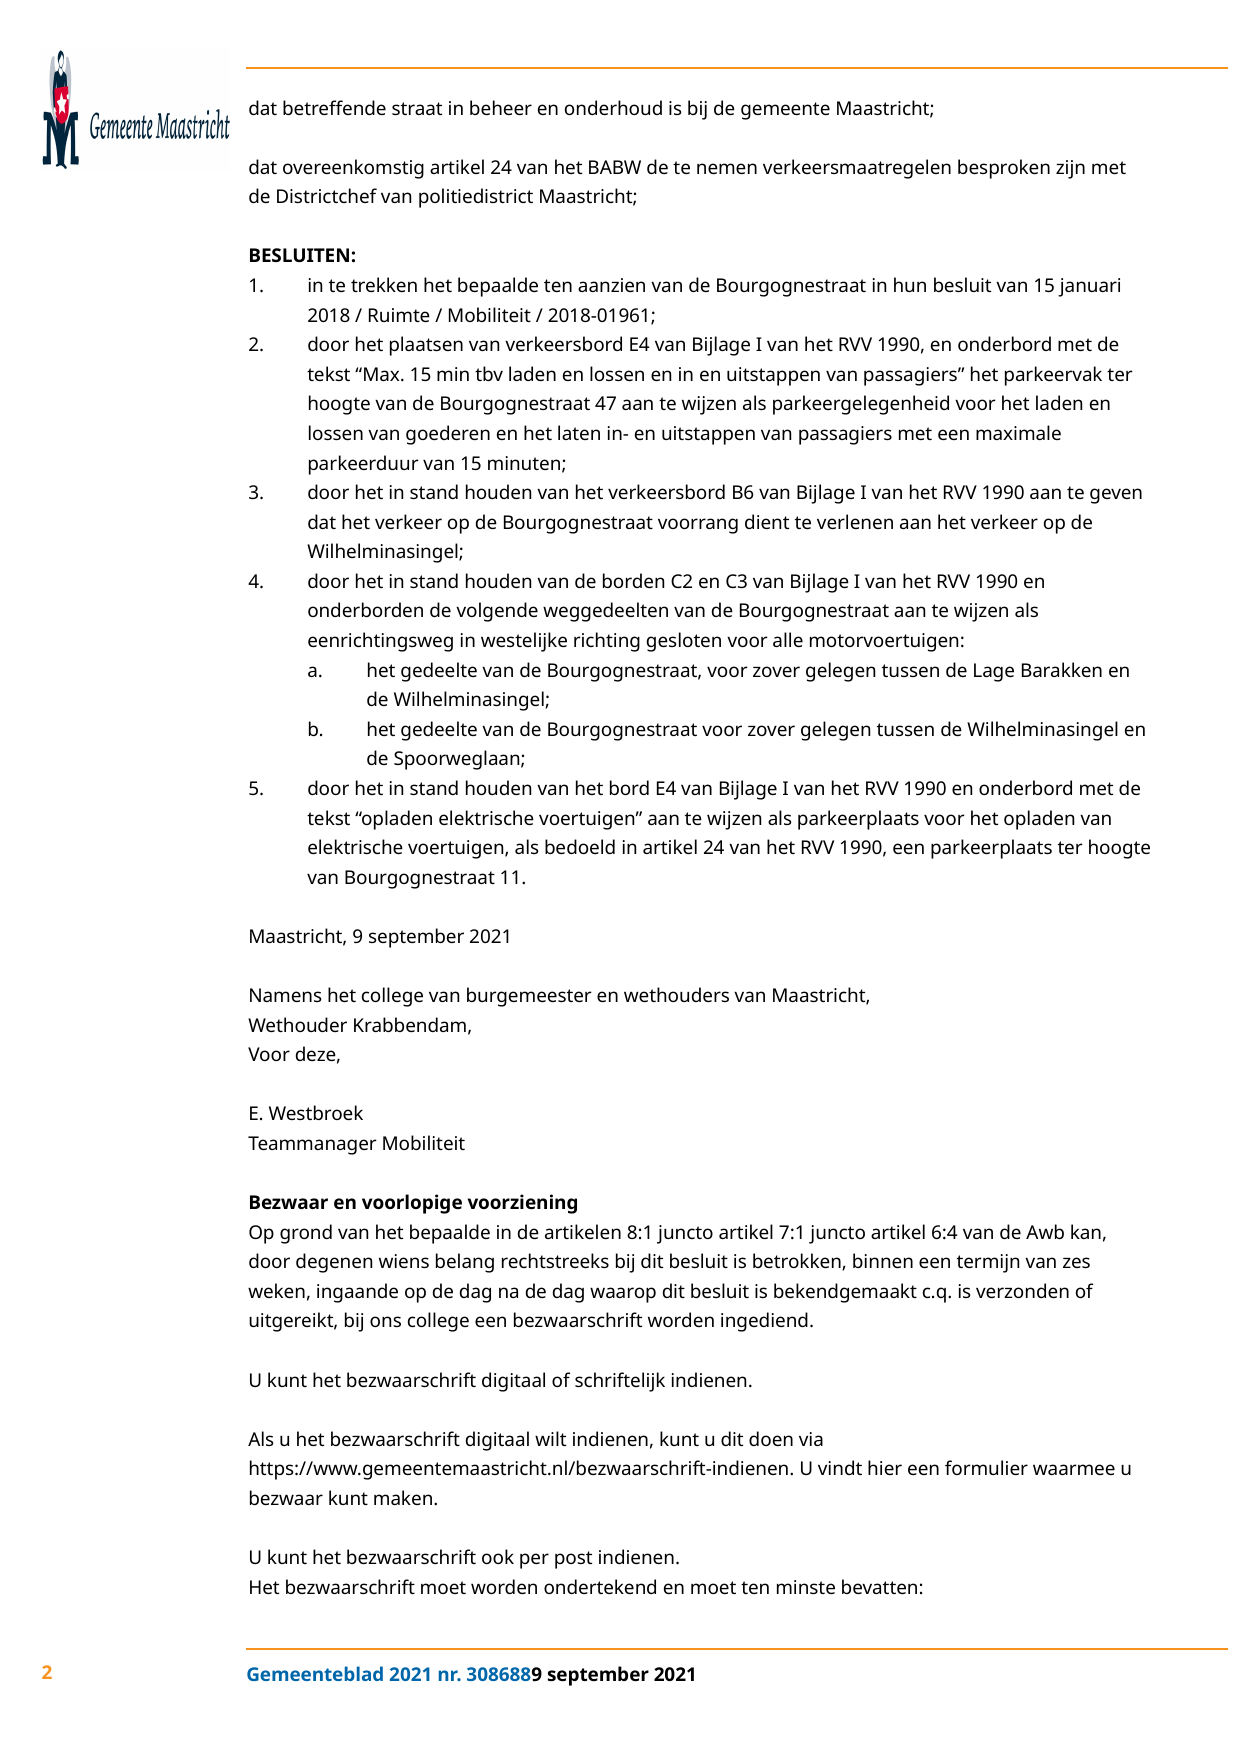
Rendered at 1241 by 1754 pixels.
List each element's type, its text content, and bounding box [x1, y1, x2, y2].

list door het in stand houden van het verkeersbord B6 van Bijlage I van het RVV 1990 aan te geven dat het verkeer op de Bourgognestraat voorrang dient te verlenen aan het verkeer op de Wilhelminasingel; [248, 479, 1152, 564]
text Het bezwaarschrift moet worden ondertekend en moet ten minste bevatten: [248, 1574, 1152, 1600]
text Maastricht, 9 september 2021 [248, 923, 1152, 949]
list door het in stand houden van het bord E4 van Bijlage I van het RVV 1990 en onderbord met de tekst “opladen elektrische voertuigen” aan te wijzen als parkeerplaats voor het opladen van elektrische voertuigen, als bedoeld in artikel 24 van het RVV 1990, een parkeerplaats ter hoogte van Bourgognestraat 11. [248, 775, 1152, 890]
text Teammanager Mobiliteit [248, 1130, 1152, 1156]
list door het in stand houden van de borden C2 en C3 van Bijlage I van het RVV 1990 en onderborden de volgende weggedeelten van de Bourgognestraat aan te wijzen als eenrichtingsweg in westelijke richting gesloten voor alle motorvoertuigen: [248, 568, 1152, 653]
text Voor deze, [248, 1041, 1152, 1067]
text dat overeenkomstig artikel 24 van het BABW de te nemen verkeersmaatregelen besproken zijn met de Districtchef van politiedistrict Maastricht; [248, 154, 1152, 209]
text Wethouder Krabbendam, [248, 1012, 1152, 1038]
list het gedeelte van de Bourgognestraat voor zover gelegen tussen de Wilhelminasingel en de Spoorweglaan; [307, 716, 1152, 771]
text BESLUITEN: [248, 243, 1152, 268]
text Als u het bezwaarschrift digitaal wilt indienen, kunt u dit doen via https://www.gemeentemaastricht.nl/bezwaarschrift-indienen. U vindt hier een formulier waarmee u bezwaar kunt maken. [248, 1426, 1152, 1511]
picture [41, 47, 231, 172]
text Namens het college van burgemeester en wethouders van Maastricht, [248, 982, 1152, 1008]
text Op grond van het bepaalde in de artikelen 8:1 juncto artikel 7:1 juncto artikel 6:4 van de Awb kan, door degenen wiens belang rechtstreeks bij dit besluit is betrokken, binnen een termijn van zes weken, ingaande op de dag na de dag waarop dit besluit is bekendgemaakt c.q. is verzonden of uitgereikt, bij ons college een bezwaarschrift worden ingediend. [248, 1219, 1152, 1333]
text U kunt het bezwaarschrift ook per post indienen. [248, 1544, 1152, 1570]
text dat betreffende straat in beheer en onderhoud is bij de gemeente Maastricht; [248, 95, 1152, 121]
text E. Westbroek [248, 1101, 1152, 1126]
list door het plaatsen van verkeersbord E4 van Bijlage I van het RVV 1990, en onderbord met de tekst “Max. 15 min tbv laden en lossen en in en uitstappen van passagiers” het parkeervak ter hoogte van de Bourgognestraat 47 aan te wijzen als parkeergelegenheid voor het laden en lossen van goederen en het laten in- en uitstappen van passagiers met een maximale parkeerduur van 15 minuten; [248, 331, 1152, 476]
text Bezwaar en voorlopige voorziening [248, 1189, 1152, 1215]
list het gedeelte van de Bourgognestraat, voor zover gelegen tussen de Lage Barakken en de Wilhelminasingel; [307, 657, 1152, 712]
list in te trekken het bepaalde ten aanzien van de Bourgognestraat in hun besluit van 15 januari 2018 / Ruimte / Mobiliteit / 2018-01961; [248, 272, 1152, 328]
text U kunt het bezwaarschrift digitaal of schriftelijk indienen. [248, 1367, 1152, 1393]
